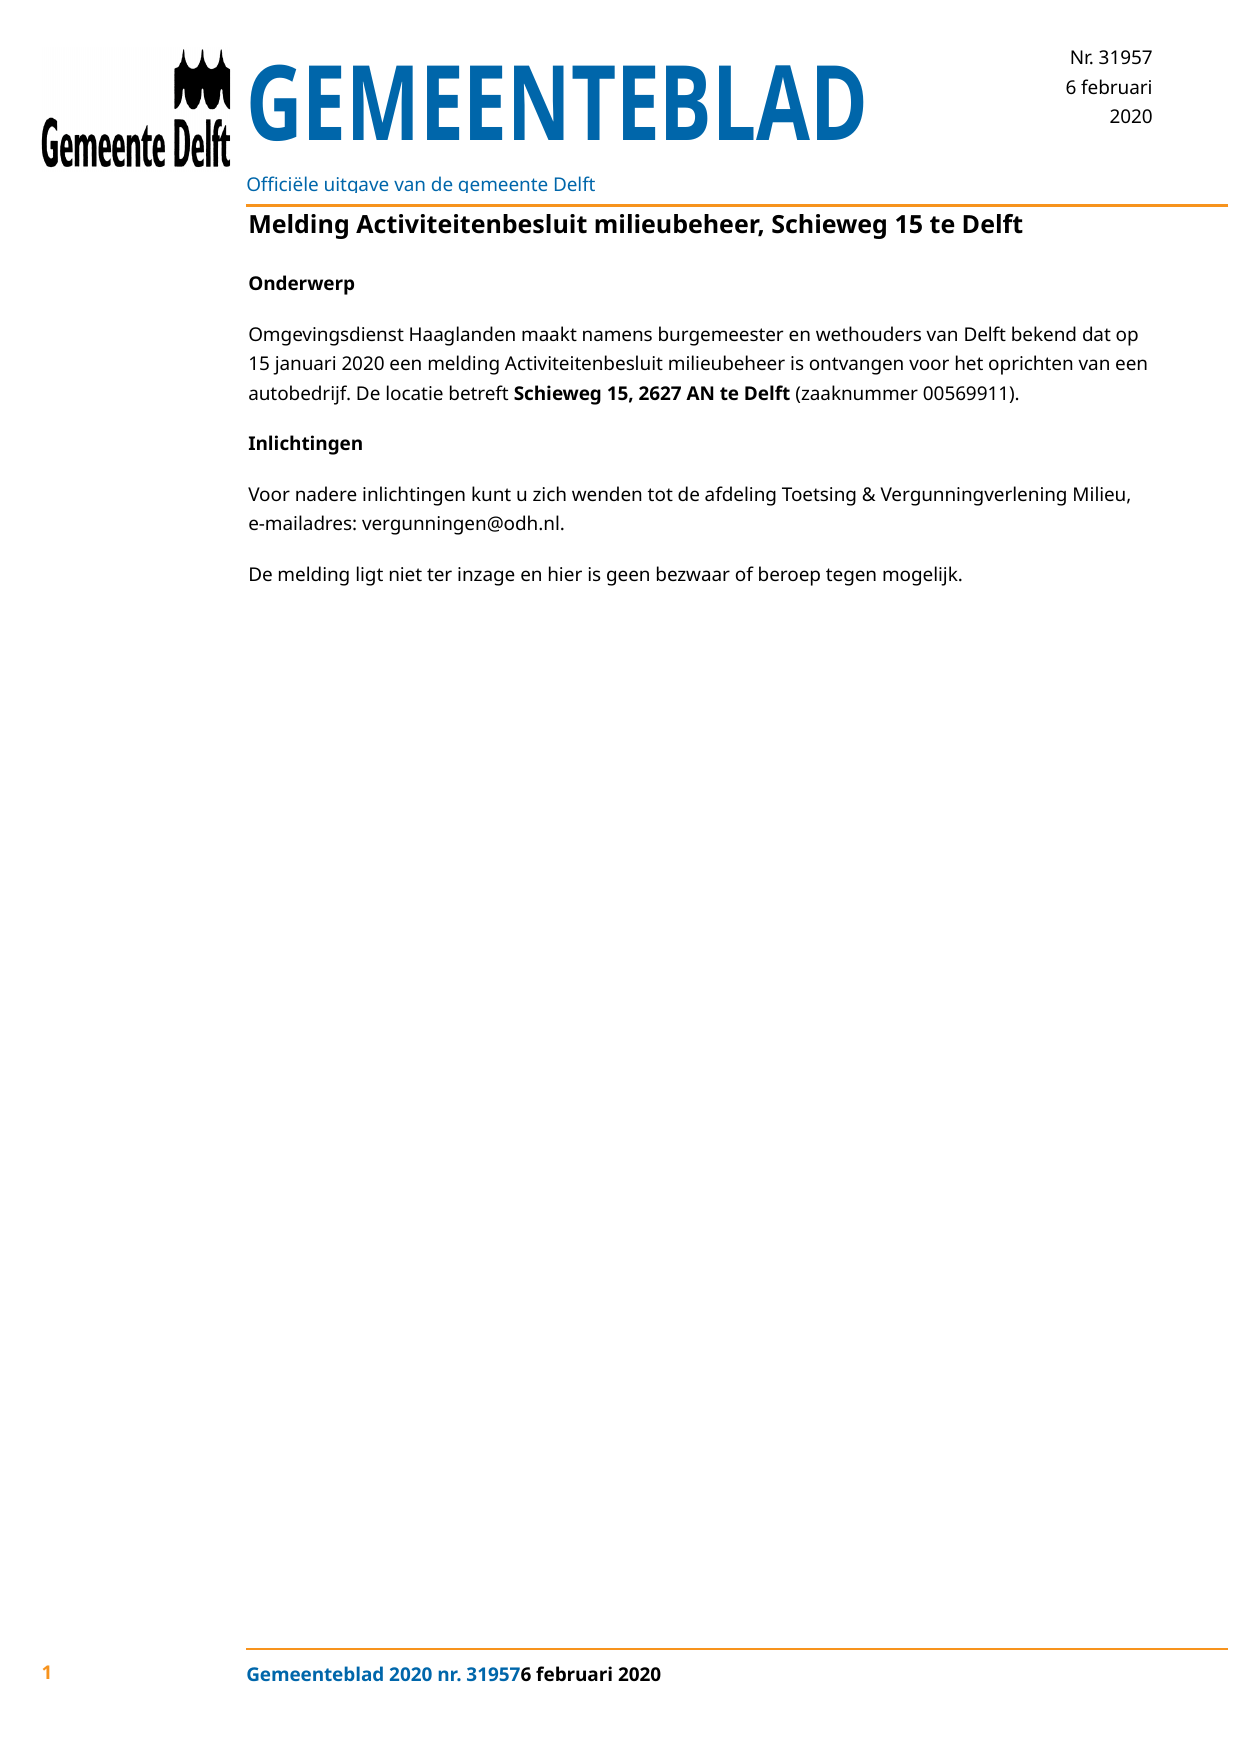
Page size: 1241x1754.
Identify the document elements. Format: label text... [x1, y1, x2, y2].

picture [41, 47, 231, 172]
text Omgevingsdienst Haaglanden maakt namens burgemeester en wethouders van Delft bekend dat op 15 januari 2020 een melding Activiteitenbesluit milieubeheer is ontvangen voor het oprichten van een autobedrijf. De locatie betreft Schieweg 15, 2627 AN te Delft (zaaknummer 00569911). [248, 321, 1152, 406]
text Inlichtingen [248, 430, 1152, 456]
text Voor nadere inlichtingen kunt u zich wenden tot de afdeling Toetsing & Vergunningverlening Milieu, e-mailadres: vergunningen@odh.nl. [248, 481, 1152, 536]
text De melding ligt niet ter inzage en hier is geen bezwaar of beroep tegen mogelijk. [248, 561, 1152, 586]
text Melding Activiteitenbesluit milieubeheer, Schieweg 15 te Delft [248, 207, 1152, 241]
text Onderwerp [248, 270, 1152, 296]
